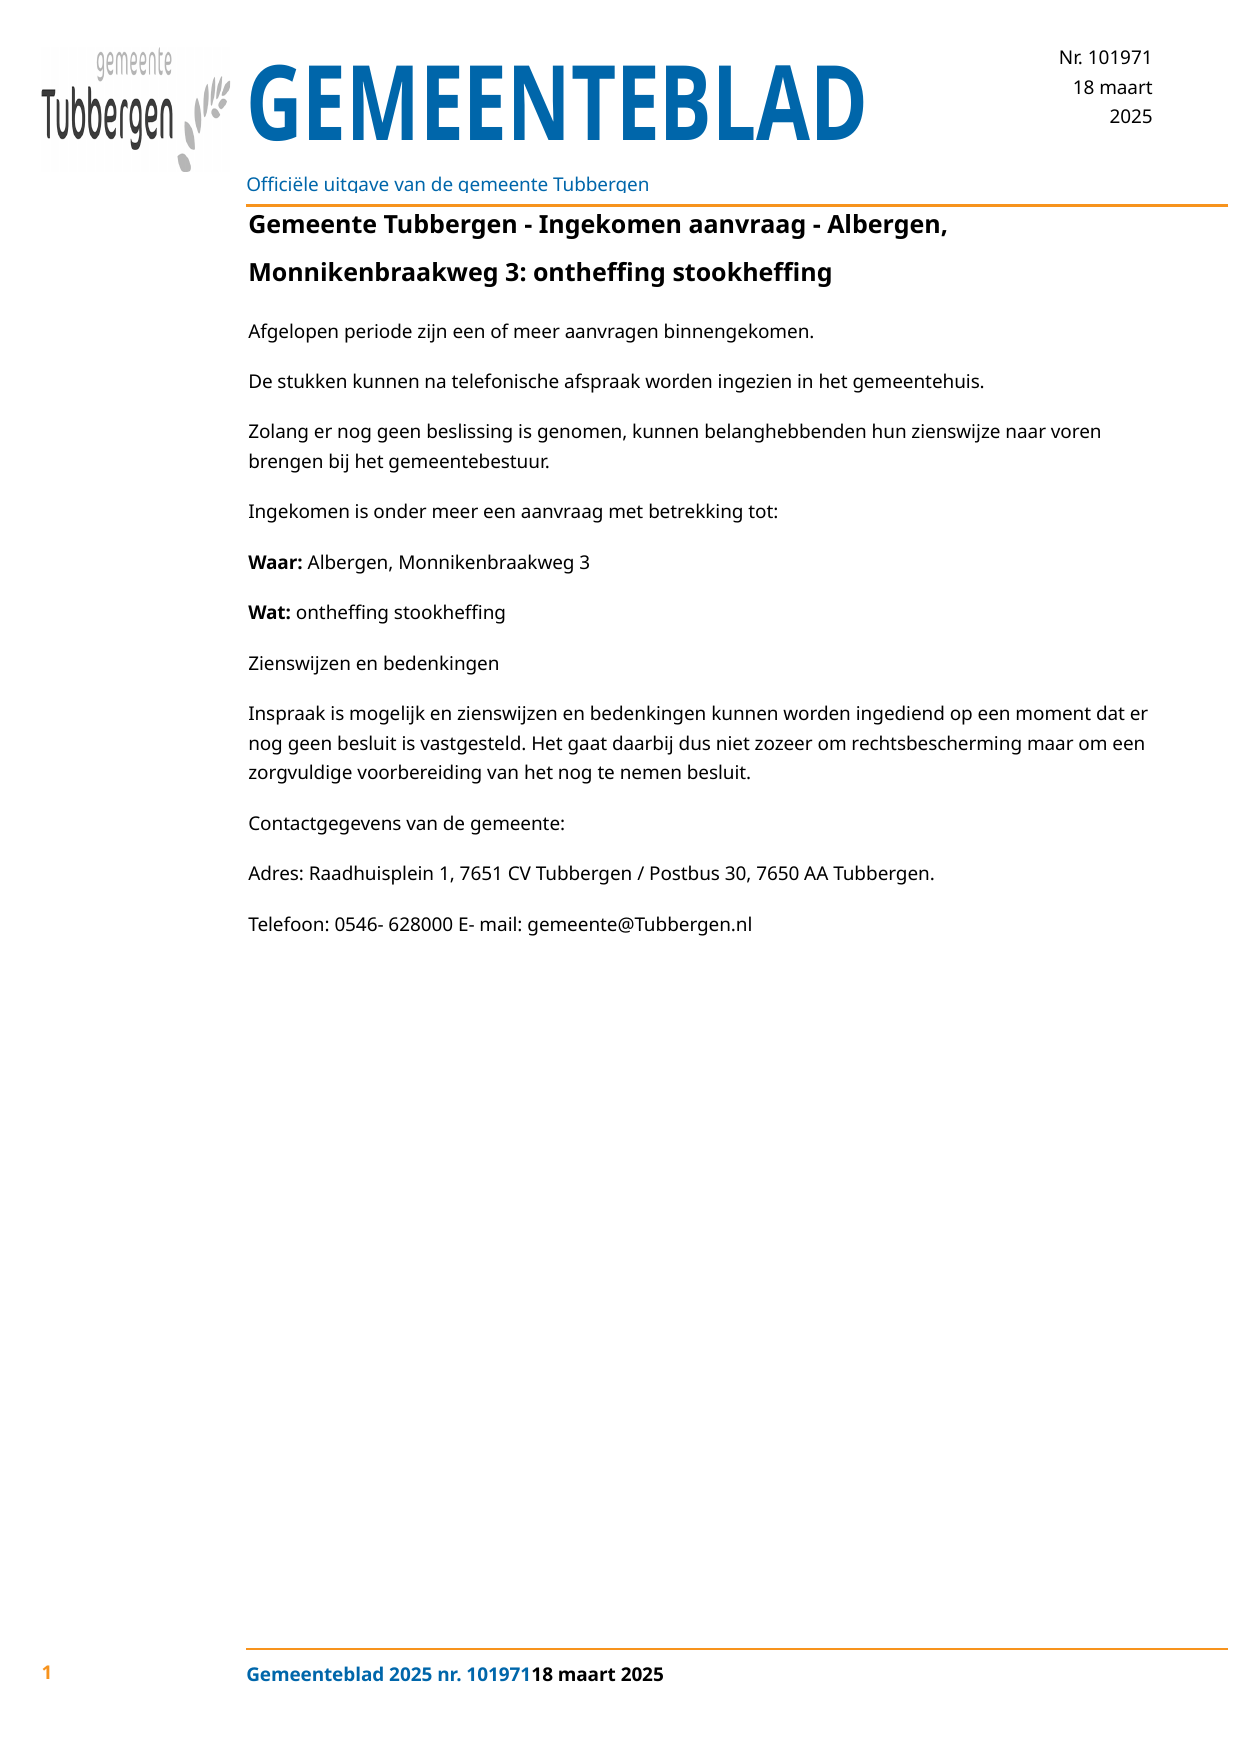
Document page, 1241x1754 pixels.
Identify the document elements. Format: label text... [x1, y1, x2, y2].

picture [41, 47, 231, 172]
text Zienswijzen en bedenkingen [248, 650, 1152, 676]
text Telefoon: 0546- 628000 E- mail: gemeente@Tubbergen.nl [248, 911, 1152, 937]
text Inspraak is mogelijk en zienswijzen en bedenkingen kunnen worden ingediend op een moment dat er nog geen besluit is vastgesteld. Het gaat daarbij dus niet zozeer om rechtsbescherming maar om een zorgvuldige voorbereiding van het nog te nemen besluit. [248, 700, 1152, 785]
text Contactgegevens van de gemeente: [248, 810, 1152, 836]
text Ingekomen is onder meer een aanvraag met betrekking tot: [248, 499, 1152, 524]
text Adres: Raadhuisplein 1, 7651 CV Tubbergen / Postbus 30, 7650 AA Tubbergen. [248, 860, 1152, 886]
text Afgelopen periode zijn een of meer aanvragen binnengekomen. [248, 318, 1152, 344]
text Wat: ontheffing stookheffing [248, 599, 1152, 625]
text Waar: Albergen, Monnikenbraakweg 3 [248, 549, 1152, 575]
text De stukken kunnen na telefonische afspraak worden ingezien in het gemeentehuis. [248, 368, 1152, 394]
text Gemeente Tubbergen - Ingekomen aanvraag - Albergen, Monnikenbraakweg 3: ontheffing stookheffing [248, 207, 1152, 288]
text Zolang er nog geen beslissing is genomen, kunnen belanghebbenden hun zienswijze naar voren brengen bij het gemeentebestuur. [248, 419, 1152, 474]
